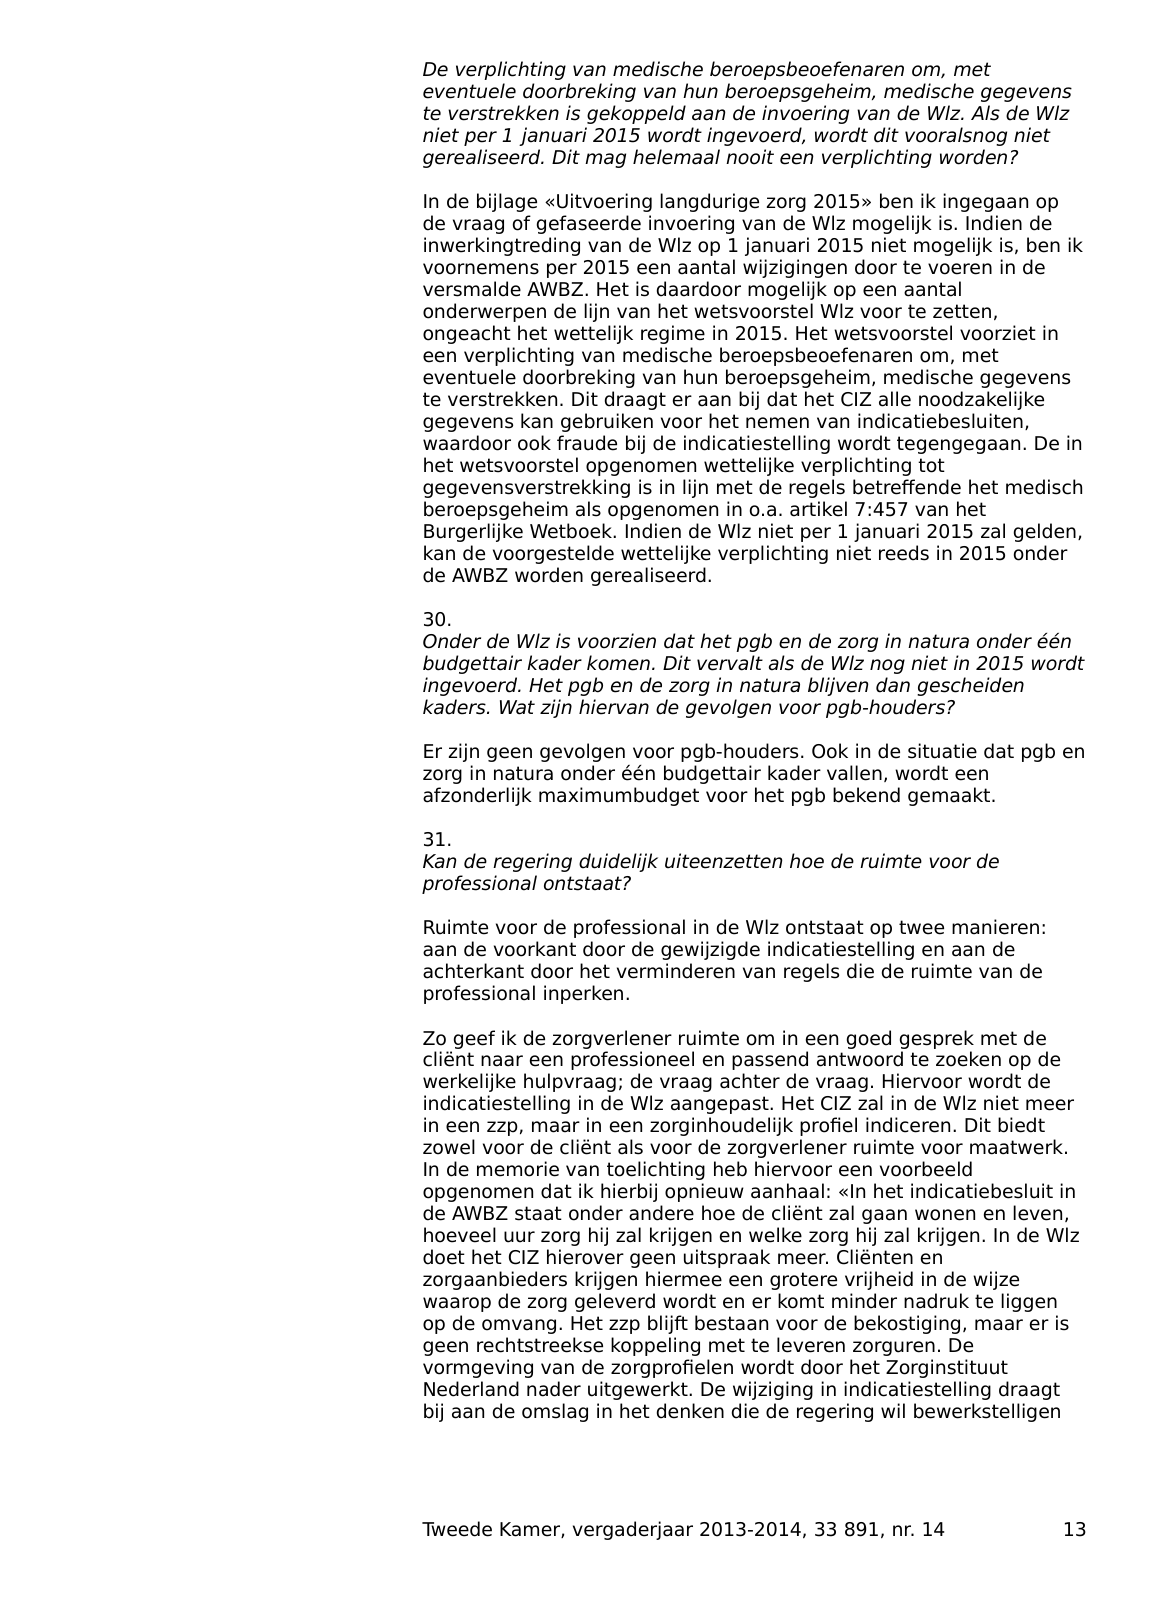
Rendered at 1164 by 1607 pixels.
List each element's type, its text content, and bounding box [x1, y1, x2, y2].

text Ruimte voor de professional in de Wlz ontstaat op twee manieren: aan de voorkant door de gewijzigde indicatiestelling en aan de achterkant door het verminderen van regels die de ruimte van de professional inperken. [422, 917, 1087, 1005]
text In de bijlage «Uitvoering langdurige zorg 2015» ben ik ingegaan op de vraag of gefaseerde invoering van de Wlz mogelijk is. Indien de inwerkingtreding van de Wlz op 1 januari 2015 niet mogelijk is, ben ik voornemens per 2015 een aantal wijzigingen door te voeren in de versmalde AWBZ. Het is daardoor mogelijk op een aantal onderwerpen de lijn van het wetsvoorstel Wlz voor te zetten, ongeacht het wettelijk regime in 2015. Het wetsvoorstel voorziet in een verplichting van medische beroepsbeoefenaren om, met eventuele doorbreking van hun beroepsgeheim, medische gegevens te verstrekken. Dit draagt er aan bij dat het CIZ alle noodzakelijke gegevens kan gebruiken voor het nemen van indicatiebesluiten, waardoor ook fraude bij de indicatiestelling wordt tegengegaan. De in het wetsvoorstel opgenomen wettelijke verplichting tot gegevensverstrekking is in lijn met de regels betreffende het medisch beroepsgeheim als opgenomen in o.a. artikel 7:457 van het Burgerlijke Wetboek. Indien de Wlz niet per 1 januari 2015 zal gelden, kan de voorgestelde wettelijke verplichting niet reeds in 2015 onder de AWBZ worden gerealiseerd. [422, 191, 1087, 587]
text 31. [422, 829, 1087, 851]
text Zo geef ik de zorgverlener ruimte om in een goed gesprek met de cliënt naar een professioneel en passend antwoord te zoeken op de werkelijke hulpvraag; de vraag achter de vraag. Hiervoor wordt de indicatiestelling in de Wlz aangepast. Het CIZ zal in de Wlz niet meer in een zzp, maar in een zorginhoudelijk profiel indiceren. Dit biedt zowel voor de cliënt als voor de zorgverlener ruimte voor maatwerk. In de memorie van toelichting heb hiervoor een voorbeeld opgenomen dat ik hierbij opnieuw aanhaal: «In het indicatiebesluit in de AWBZ staat onder andere hoe de cliënt zal gaan wonen en leven, hoeveel uur zorg hij zal krijgen en welke zorg hij zal krijgen. In de Wlz doet het CIZ hierover geen uitspraak meer. Cliënten en zorgaanbieders krijgen hiermee een grotere vrijheid in de wijze waarop de zorg geleverd wordt en er komt minder nadruk te liggen op de omvang. Het zzp blijft bestaan voor de bekostiging, maar er is geen rechtstreekse koppeling met te leveren zorguren. De vormgeving van de zorgprofielen wordt door het Zorginstituut Nederland nader uitgewerkt. De wijziging in indicatiestelling draagt bij aan de omslag in het denken die de regering wil bewerkstelligen [422, 1027, 1087, 1423]
text Onder de Wlz is voorzien dat het pgb en de zorg in natura onder één budgettair kader komen. Dit vervalt als de Wlz nog niet in 2015 wordt ingevoerd. Het pgb en de zorg in natura blijven dan gescheiden kaders. Wat zijn hiervan de gevolgen voor pgb-houders? [422, 631, 1087, 719]
text De verplichting van medische beroepsbeoefenaren om, met eventuele doorbreking van hun beroepsgeheim, medische gegevens te verstrekken is gekoppeld aan de invoering van de Wlz. Als de Wlz niet per 1 januari 2015 wordt ingevoerd, wordt dit vooralsnog niet gerealiseerd. Dit mag helemaal nooit een verplichting worden? [422, 59, 1087, 169]
text Kan de regering duidelijk uiteenzetten hoe de ruimte voor de professional ontstaat? [422, 851, 1087, 895]
text 30. [422, 609, 1087, 631]
text Er zijn geen gevolgen voor pgb-houders. Ook in de situatie dat pgb en zorg in natura onder één budgettair kader vallen, wordt een afzonderlijk maximumbudget voor het pgb bekend gemaakt. [422, 741, 1087, 807]
